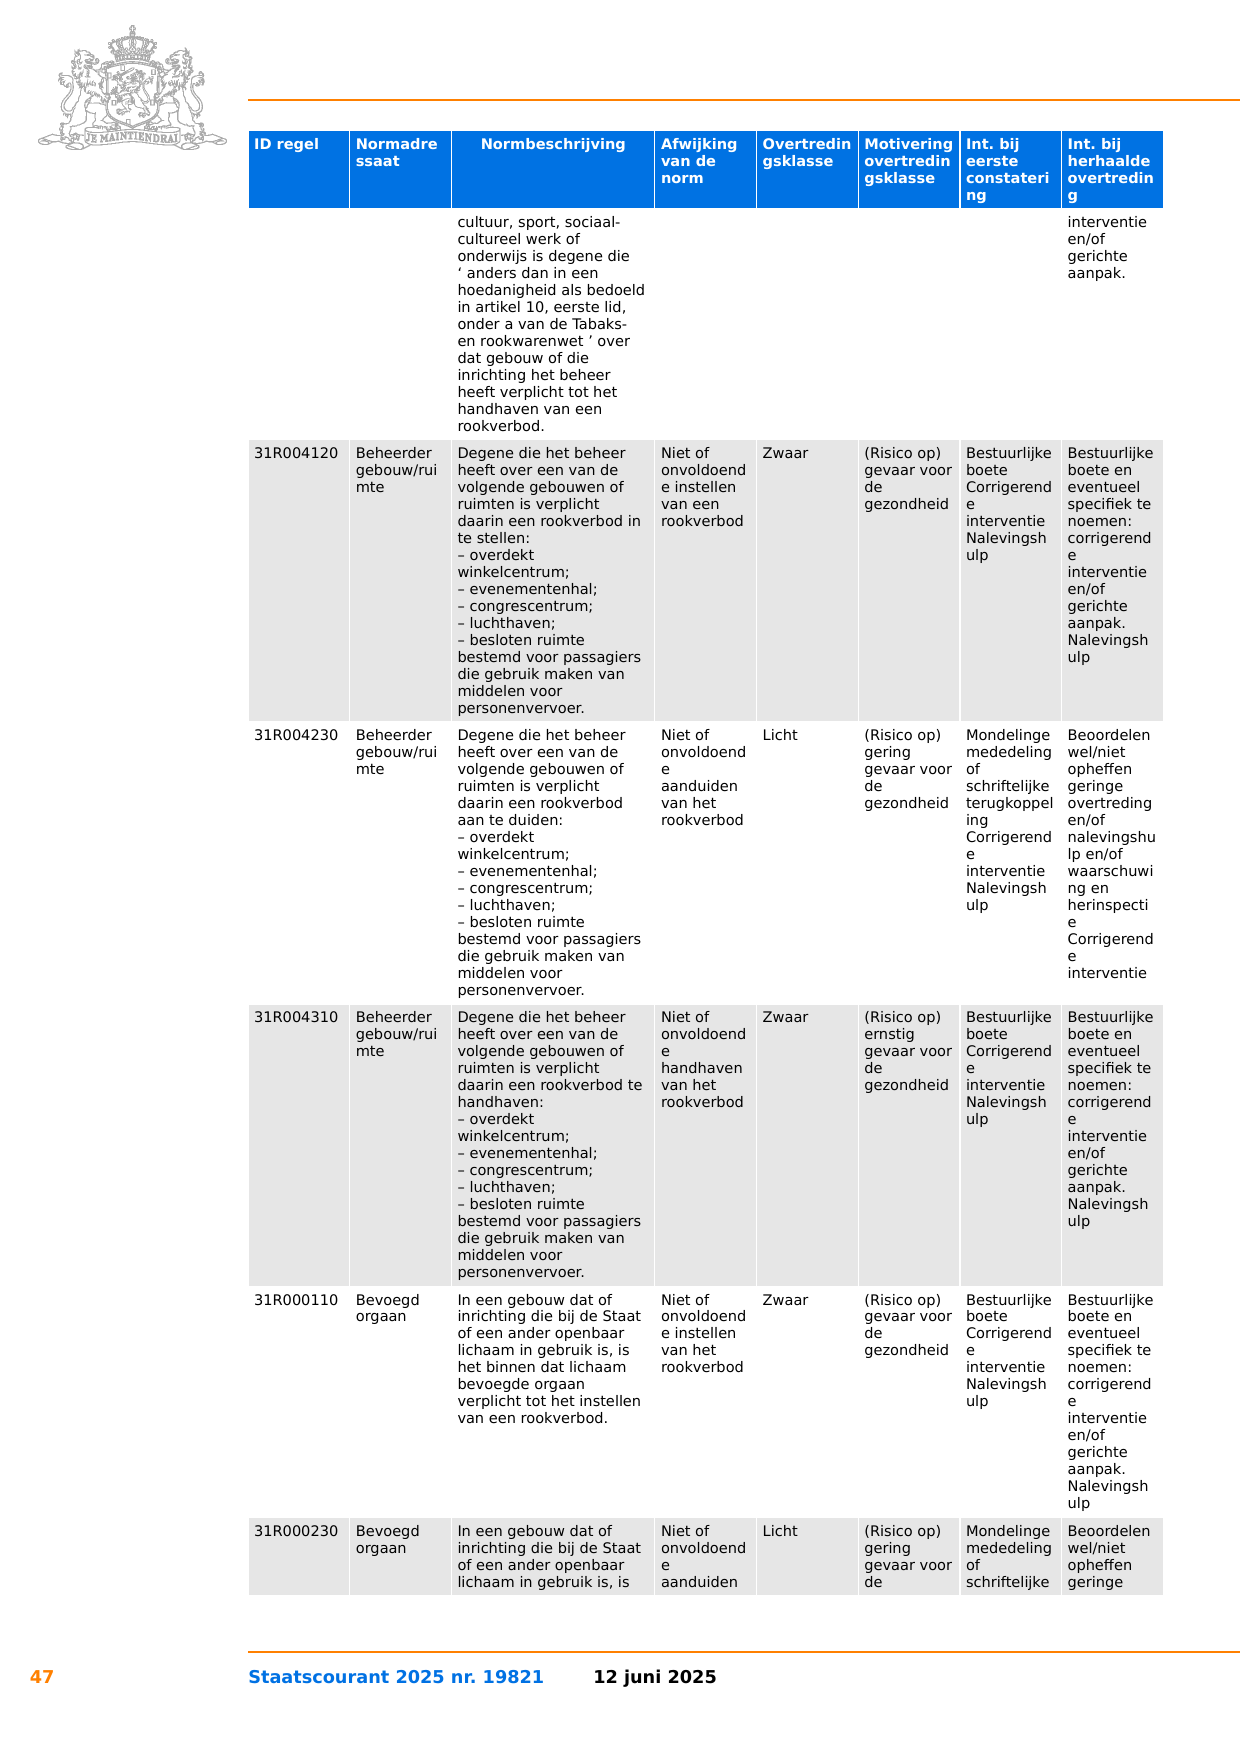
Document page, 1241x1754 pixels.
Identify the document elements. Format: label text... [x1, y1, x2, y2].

table_cell Degene die het beheer heeft over een van de volgende gebouwen of ruimten is verplicht daarin een rookverbod in te stellen: – overdekt winkelcentrum; – evenementenhal; – congrescentrum; – luchthaven; – besloten ruimte bestemd voor passagiers die gebruik maken van middelen voor personenvervoer. [452, 440, 654, 721]
table_cell Zwaar [757, 440, 858, 721]
table_cell Beoordelen wel/niet opheffen geringe overtreding en/of nalevingshulp en/of waarschuwing en herinspectie Corrigerende interventie [1062, 723, 1163, 1003]
table_cell Bestuurlijke boete en eventueel specifiek te noemen: corrigerende interventie en/of gerichte aanpak. Nalevingshulp [1062, 440, 1163, 721]
table_cell Bevoegd orgaan [350, 1287, 451, 1517]
table_header Normbeschrijving [452, 131, 654, 208]
table_cell Bevoegd orgaan [350, 1518, 451, 1595]
table_cell Beoordelen wel/niet opheffen geringe [1062, 1518, 1163, 1595]
table_cell Niet of onvoldoende aanduiden [655, 1518, 756, 1595]
table_header ID regel [249, 131, 349, 208]
table_header Afwijking van de norm [655, 131, 756, 208]
table_cell Bestuurlijke boete en eventueel specifiek te noemen: corrigerende interventie en/of gerichte aanpak. Nalevingshulp [1062, 1005, 1163, 1286]
table_cell 31R004120 [249, 440, 349, 721]
table_cell Bestuurlijke boete en eventueel specifiek te noemen: corrigerende interventie en/of gerichte aanpak. Nalevingshulp [1062, 1287, 1163, 1517]
table_cell [757, 209, 858, 439]
table_cell Bestuurlijke boete Corrigerende interventie Nalevingshulp [961, 1287, 1061, 1517]
table_cell (Risico op) gering gevaar voor de [859, 1518, 959, 1595]
table_cell (Risico op) gevaar voor de gezondheid [859, 440, 959, 721]
table_cell cultuur, sport, sociaal-cultureel werk of onderwijs is degene die ‘ anders dan in een hoedanigheid als bedoeld in artikel 10, eerste lid, onder a van de Tabaks- en rookwarenwet ’ over dat gebouw of die inrichting het beheer heeft verplicht tot het handhaven van een rookverbod. [452, 209, 654, 439]
table_cell 31R000110 [249, 1287, 349, 1517]
table_cell Beheerder gebouw/ruimte [350, 723, 451, 1003]
table_header Int. bij eerste constatering [961, 131, 1061, 208]
table_cell Zwaar [757, 1287, 858, 1517]
table_cell [249, 209, 349, 439]
table_cell [859, 209, 959, 439]
table_cell [655, 209, 756, 439]
table_header Overtredingsklasse [757, 131, 858, 208]
table_cell Beheerder gebouw/ruimte [350, 1005, 451, 1286]
table_header Normadressaat [350, 131, 451, 208]
table_cell Licht [757, 1518, 858, 1595]
table_cell Mondelinge mededeling of schriftelijke terugkoppeling Corrigerende interventie Nalevingshulp [961, 723, 1061, 1003]
table_header Int. bij herhaalde overtreding [1062, 131, 1163, 208]
table_cell Bestuurlijke boete Corrigerende interventie Nalevingshulp [961, 440, 1061, 721]
table_cell (Risico op) gering gevaar voor de gezondheid [859, 723, 959, 1003]
table_cell Mondelinge mededeling of schriftelijke [961, 1518, 1061, 1595]
table_cell Licht [757, 723, 858, 1003]
table_cell In een gebouw dat of inrichting die bij de Staat of een ander openbaar lichaam in gebruik is, is het binnen dat lichaam bevoegde orgaan verplicht tot het instellen van een rookverbod. [452, 1287, 654, 1517]
table_cell Degene die het beheer heeft over een van de volgende gebouwen of ruimten is verplicht daarin een rookverbod te handhaven: – overdekt winkelcentrum; – evenementenhal; – congrescentrum; – luchthaven; – besloten ruimte bestemd voor passagiers die gebruik maken van middelen voor personenvervoer. [452, 1005, 654, 1286]
table_cell 31R000230 [249, 1518, 349, 1595]
table_cell Niet of onvoldoende handhaven van het rookverbod [655, 1005, 756, 1286]
table_cell 31R004310 [249, 1005, 349, 1286]
table_cell (Risico op) ernstig gevaar voor de gezondheid [859, 1005, 959, 1286]
table_cell In een gebouw dat of inrichting die bij de Staat of een ander openbaar lichaam in gebruik is, is [452, 1518, 654, 1595]
table_cell Niet of onvoldoende aanduiden van het rookverbod [655, 723, 756, 1003]
table_cell Bestuurlijke boete Corrigerende interventie Nalevingshulp [961, 1005, 1061, 1286]
table_cell [350, 209, 451, 439]
table_cell Beheerder gebouw/ruimte [350, 440, 451, 721]
picture [38, 25, 227, 150]
table_cell Degene die het beheer heeft over een van de volgende gebouwen of ruimten is verplicht daarin een rookverbod aan te duiden: – overdekt winkelcentrum; – evenementenhal; – congrescentrum; – luchthaven; – besloten ruimte bestemd voor passagiers die gebruik maken van middelen voor personenvervoer. [452, 723, 654, 1003]
table_cell (Risico op) gevaar voor de gezondheid [859, 1287, 959, 1517]
table_header Motivering overtredingsklasse [859, 131, 959, 208]
table_cell interventie en/of gerichte aanpak. [1062, 209, 1163, 439]
table_cell [961, 209, 1061, 439]
table_cell Niet of onvoldoende instellen van een rookverbod [655, 440, 756, 721]
table_cell Niet of onvoldoende instellen van het rookverbod [655, 1287, 756, 1517]
table_cell 31R004230 [249, 723, 349, 1003]
table_cell Zwaar [757, 1005, 858, 1286]
